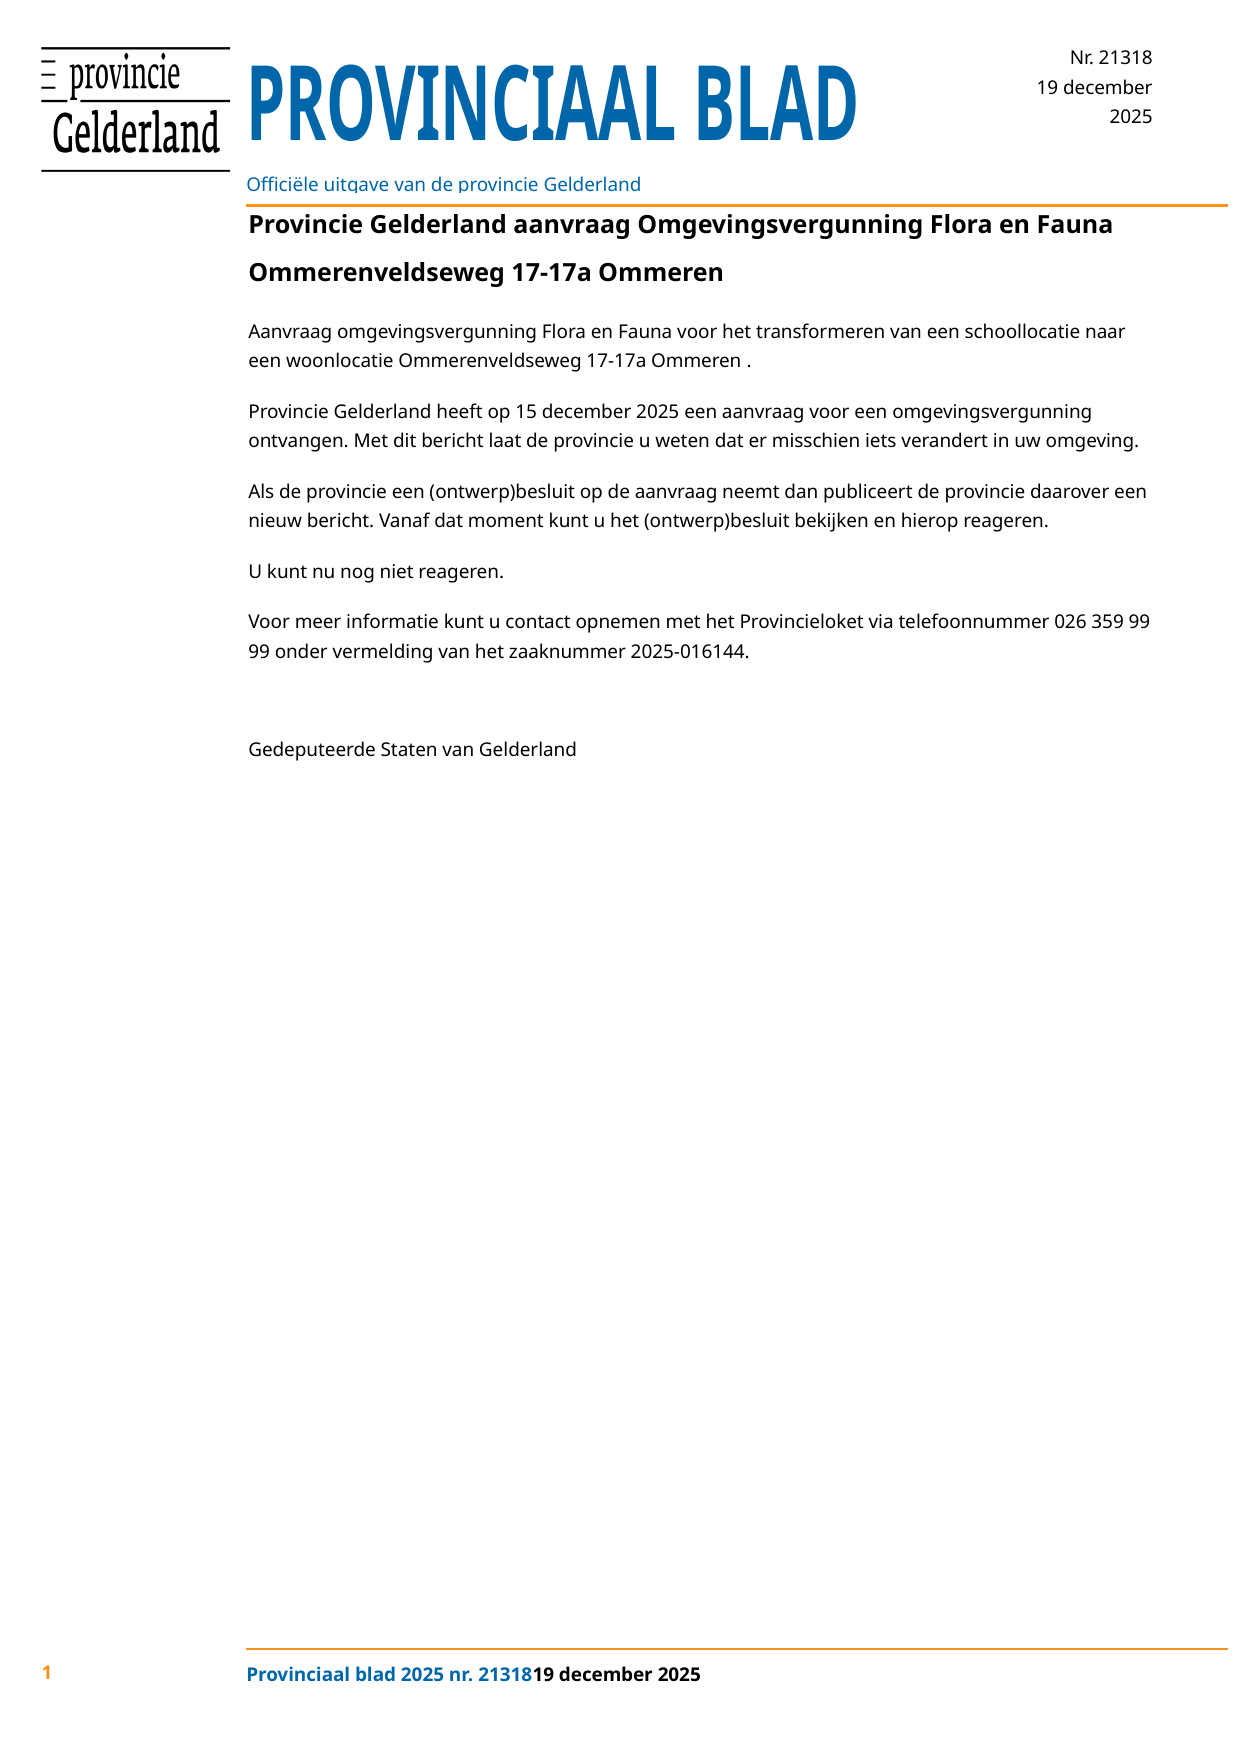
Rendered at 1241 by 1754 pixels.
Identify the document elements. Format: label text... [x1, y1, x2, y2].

text U kunt nu nog niet reageren. [248, 558, 1152, 584]
text Voor meer informatie kunt u contact opnemen met het Provincieloket via telefoonnummer 026 359 99 99 onder vermelding van het zaaknummer 2025-016144. [248, 608, 1152, 664]
picture [41, 47, 231, 172]
text Gedeputeerde Staten van Gelderland [248, 736, 1152, 762]
text Provincie Gelderland heeft op 15 december 2025 een aanvraag voor een omgevingsvergunning ontvangen. Met dit bericht laat de provincie u weten dat er misschien iets verandert in uw omgeving. [248, 398, 1152, 453]
text Provincie Gelderland aanvraag Omgevingsvergunning Flora en Fauna Ommerenveldseweg 17-17a Ommeren [248, 207, 1152, 288]
text Als de provincie een (ontwerp)besluit op de aanvraag neemt dan publiceert de provincie daarover een nieuw bericht. Vanaf dat moment kunt u het (ontwerp)besluit bekijken en hierop reageren. [248, 478, 1152, 533]
text Aanvraag omgevingsvergunning Flora en Fauna voor het transformeren van een schoollocatie naar een woonlocatie Ommerenveldseweg 17-17a Ommeren . [248, 318, 1152, 373]
